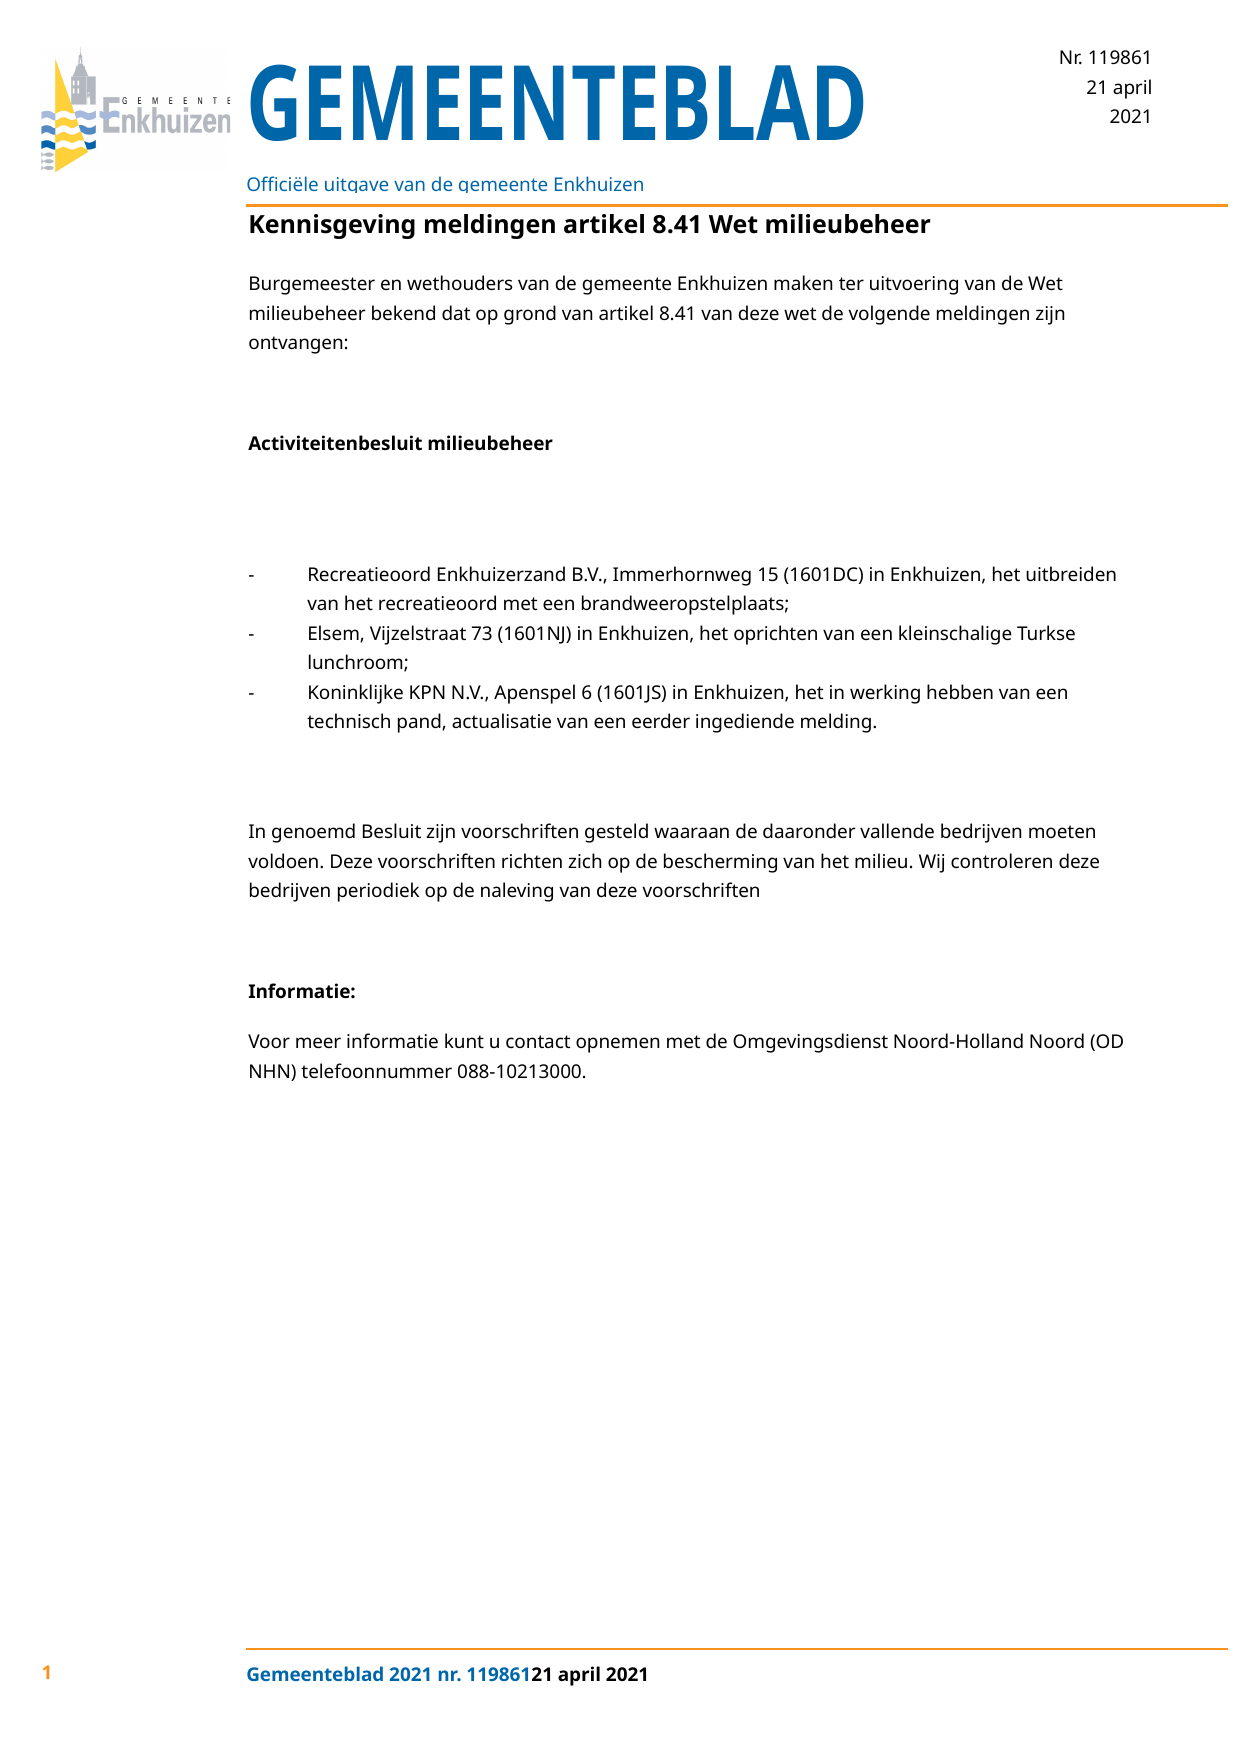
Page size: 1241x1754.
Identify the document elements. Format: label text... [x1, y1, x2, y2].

list Recreatieoord Enkhuizerzand B.V., Immerhornweg 15 (1601DC) in Enkhuizen, het uitbreiden van het recreatieoord met een brandweeropstelplaats; [248, 561, 1152, 616]
picture [41, 47, 231, 172]
text Kennisgeving meldingen artikel 8.41 Wet milieubeheer [248, 207, 1152, 241]
text Voor meer informatie kunt u contact opnemen met de Omgevingsdienst Noord-Holland Noord (OD NHN) telefoonnummer 088-10213000. [248, 1029, 1152, 1084]
text Activiteitenbesluit milieubeheer [248, 430, 1152, 456]
text Informatie: [248, 978, 1152, 1004]
text Burgemeester en wethouders van de gemeente Enkhuizen maken ter uitvoering van de Wet milieubeheer bekend dat op grond van artikel 8.41 van deze wet de volgende meldingen zijn ontvangen: [248, 270, 1152, 355]
list Elsem, Vijzelstraat 73 (1601NJ) in Enkhuizen, het oprichten van een kleinschalige Turkse lunchroom; [248, 620, 1152, 675]
list Koninklijke KPN N.V., Apenspel 6 (1601JS) in Enkhuizen, het in werking hebben van een technisch pand, actualisatie van een eerder ingediende melding. [248, 679, 1152, 734]
text In genoemd Besluit zijn voorschriften gesteld waaraan de daaronder vallende bedrijven moeten voldoen. Deze voorschriften richten zich op de bescherming van het milieu. Wij controleren deze bedrijven periodiek op de naleving van deze voorschriften [248, 818, 1152, 903]
